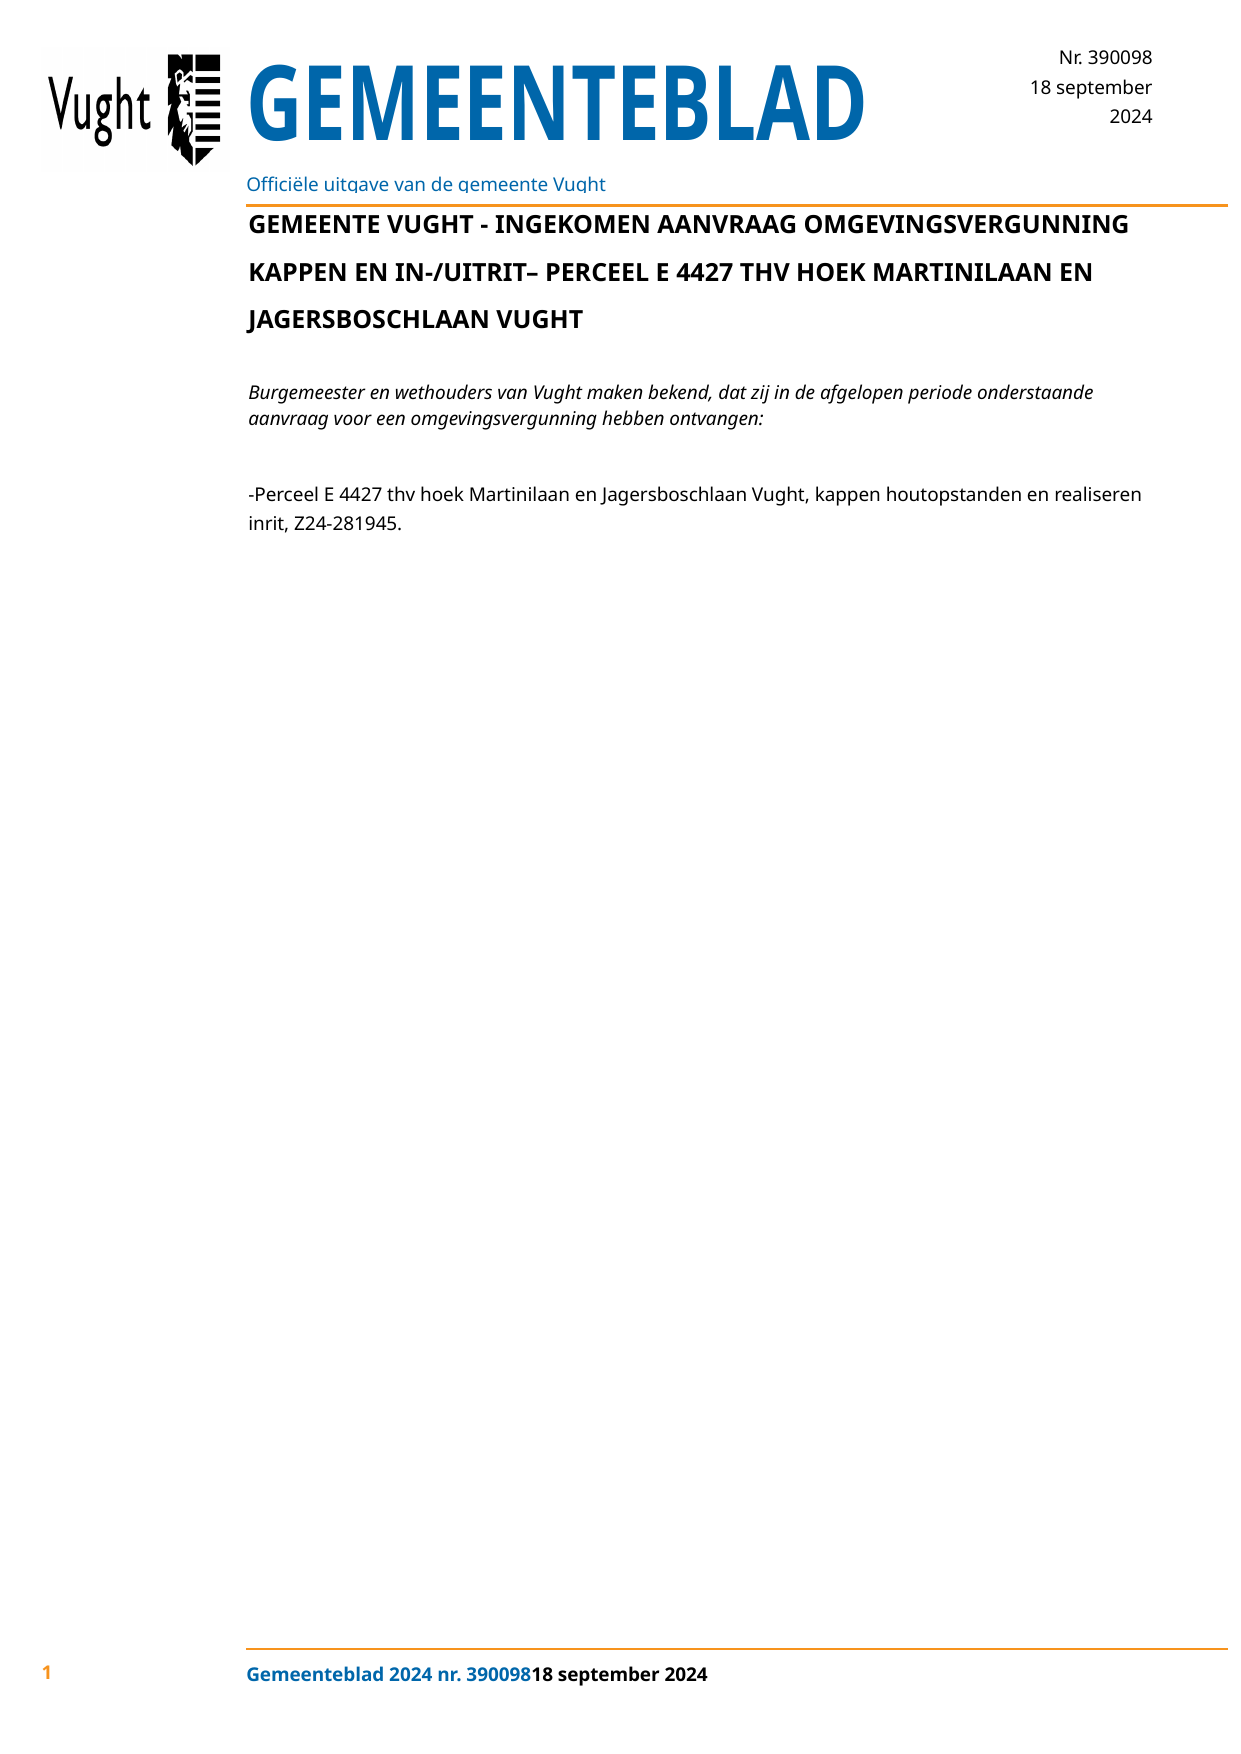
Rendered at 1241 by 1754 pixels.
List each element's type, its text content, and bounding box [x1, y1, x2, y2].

picture [41, 47, 231, 172]
text Burgemeester en wethouders van Vught maken bekend, dat zij in de afgelopen periode onderstaande aanvraag voor een omgevingsvergunning hebben ontvangen: [248, 379, 1152, 431]
text -Perceel E 4427 thv hoek Martinilaan en Jagersboschlaan Vught, kappen houtopstanden en realiseren inrit, Z24-281945. [248, 481, 1152, 536]
text GEMEENTE VUGHT - INGEKOMEN AANVRAAG OMGEVINGSVERGUNNING KAPPEN EN IN-/UITRIT– PERCEEL E 4427 THV HOEK MARTINILAAN EN JAGERSBOSCHLAAN VUGHT [248, 207, 1152, 336]
